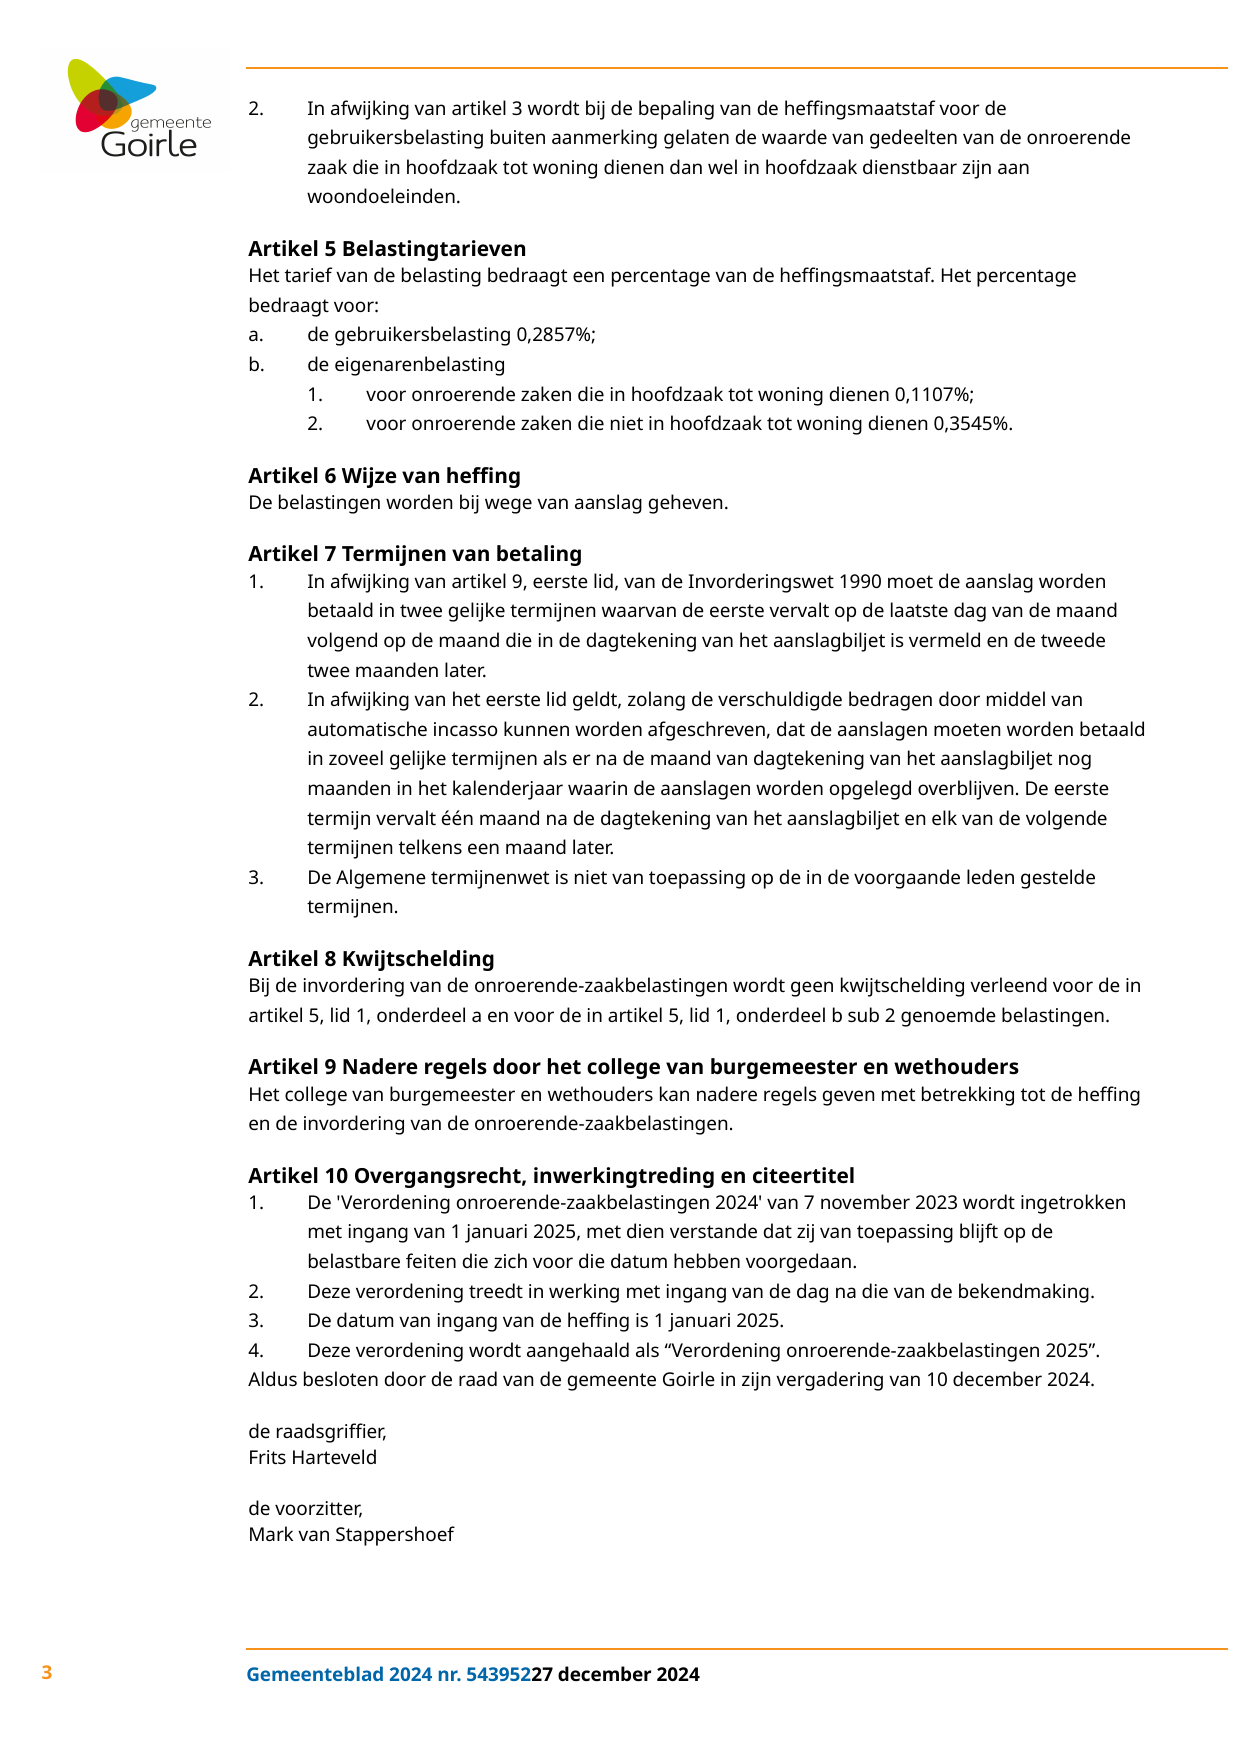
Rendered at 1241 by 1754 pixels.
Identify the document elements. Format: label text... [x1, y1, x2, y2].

text Aldus besloten door de raad van de gemeente Goirle in zijn vergadering van 10 december 2024. [248, 1367, 1152, 1392]
text Het tarief van de belasting bedraagt een percentage van de heffingsmaatstaf. Het percentage bedraagt voor: [248, 262, 1152, 318]
list In afwijking van artikel 9, eerste lid, van de Invorderingswet 1990 moet de aanslag worden betaald in twee gelijke termijnen waarvan de eerste vervalt op de laatste dag van de maand volgend op de maand die in de dagtekening van het aanslagbiljet is vermeld en de tweede twee maanden later. [248, 568, 1152, 682]
text Artikel 10 Overgangsrecht, inwerkingtreding en citeertitel [248, 1161, 1152, 1189]
text de voorzitter, [248, 1495, 1152, 1521]
list voor onroerende zaken die in hoofdzaak tot woning dienen 0,1107%; [307, 381, 1152, 406]
picture [41, 47, 231, 172]
list Deze verordening treedt in werking met ingang van de dag na die van de bekendmaking. [248, 1278, 1152, 1304]
text Artikel 7 Termijnen van betaling [248, 539, 1152, 568]
list De 'Verordening onroerende-zaakbelastingen 2024' van 7 november 2023 wordt ingetrokken met ingang van 1 januari 2025, met dien verstande dat zij van toepassing blijft op de belastbare feiten die zich voor die datum hebben voorgedaan. [248, 1189, 1152, 1274]
text De belastingen worden bij wege van aanslag geheven. [248, 489, 1152, 515]
text Artikel 9 Nadere regels door het college van burgemeester en wethouders [248, 1052, 1152, 1081]
text Artikel 6 Wijze van heffing [248, 461, 1152, 489]
text Bij de invordering van de onroerende-zaakbelastingen wordt geen kwijtschelding verleend voor de in artikel 5, lid 1, onderdeel a en voor de in artikel 5, lid 1, onderdeel b sub 2 genoemde belastingen. [248, 972, 1152, 1028]
text Frits Harteveld [248, 1444, 1152, 1469]
text de raadsgriffier, [248, 1418, 1152, 1444]
list In afwijking van artikel 3 wordt bij de bepaling van de heffingsmaatstaf voor de gebruikersbelasting buiten aanmerking gelaten de waarde van gedeelten van de onroerende zaak die in hoofdzaak tot woning dienen dan wel in hoofdzaak dienstbaar zijn aan woondoeleinden. [248, 95, 1152, 209]
list de eigenarenbelasting [248, 351, 1152, 377]
text Mark van Stappershoef [248, 1521, 1152, 1547]
list Deze verordening wordt aangehaald als “Verordening onroerende-zaakbelastingen 2025”. [248, 1337, 1152, 1363]
text Artikel 8 Kwijtschelding [248, 944, 1152, 972]
list de gebruikersbelasting 0,2857%; [248, 322, 1152, 347]
list De Algemene termijnenwet is niet van toepassing op de in de voorgaande leden gestelde termijnen. [248, 864, 1152, 919]
text Het college van burgemeester en wethouders kan nadere regels geven met betrekking tot de heffing en de invordering van de onroerende-zaakbelastingen. [248, 1081, 1152, 1136]
list In afwijking van het eerste lid geldt, zolang de verschuldigde bedragen door middel van automatische incasso kunnen worden afgeschreven, dat de aanslagen moeten worden betaald in zoveel gelijke termijnen als er na de maand van dagtekening van het aanslagbiljet nog maanden in het kalenderjaar waarin de aanslagen worden opgelegd overblijven. De eerste termijn vervalt één maand na de dagtekening van het aanslagbiljet en elk van de volgende termijnen telkens een maand later. [248, 686, 1152, 860]
text Artikel 5 Belastingtarieven [248, 234, 1152, 262]
list De datum van ingang van de heffing is 1 januari 2025. [248, 1307, 1152, 1333]
list voor onroerende zaken die niet in hoofdzaak tot woning dienen 0,3545%. [307, 410, 1152, 436]
